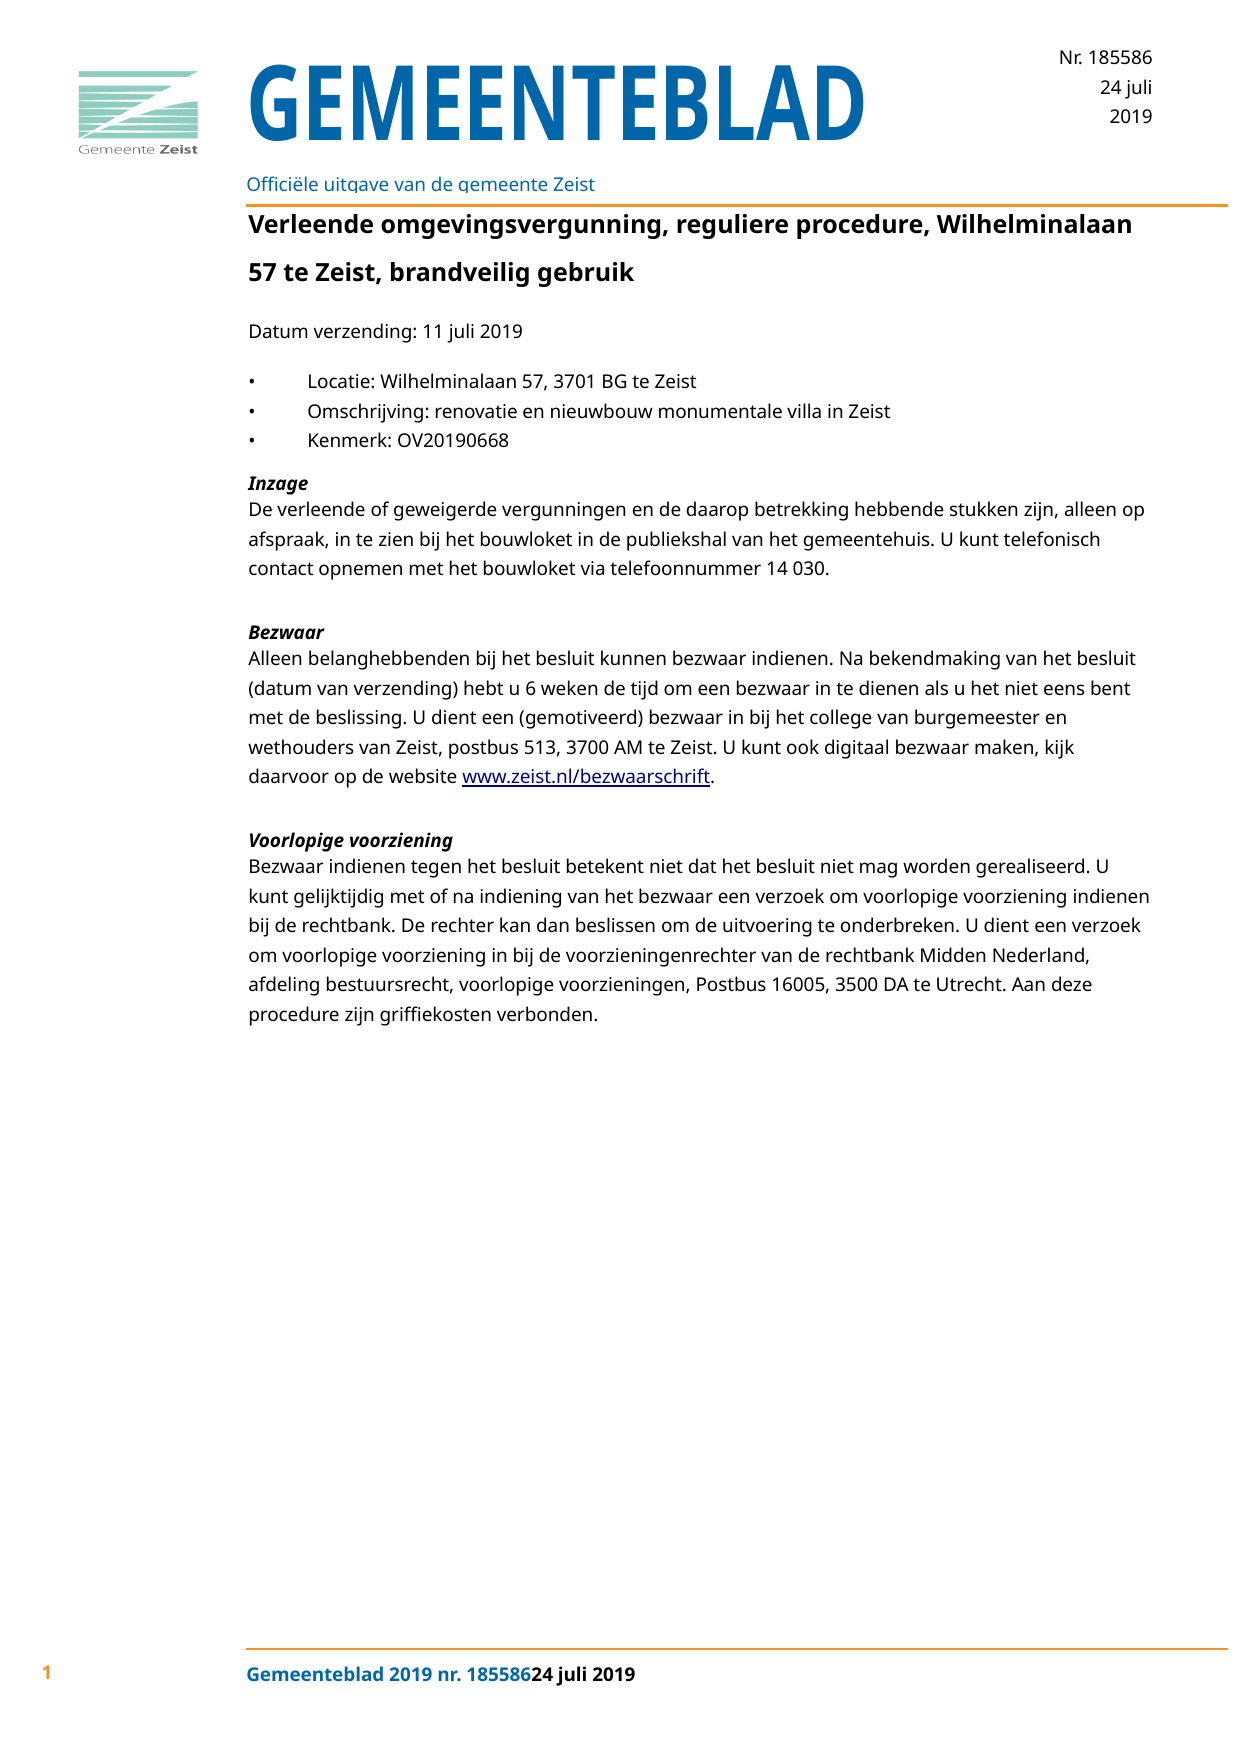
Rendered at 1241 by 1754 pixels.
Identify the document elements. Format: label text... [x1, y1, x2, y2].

text Inzage [248, 471, 1152, 496]
list Omschrijving: renovatie en nieuwbouw monumentale villa in Zeist [248, 398, 1152, 424]
picture [41, 47, 231, 172]
text Bezwaar [248, 619, 1152, 645]
text Alleen belanghebbenden bij het besluit kunnen bezwaar indienen. Na bekendmaking van het besluit (datum van verzending) hebt u 6 weken de tijd om een bezwaar in te dienen als u het niet eens bent met de beslissing. U dient een (gemotiveerd) bezwaar in bij het college van burgemeester en wethouders van Zeist, postbus 513, 3700 AM te Zeist. U kunt ook digitaal bezwaar maken, kijk daarvoor op de website www.zeist.nl/bezwaarschrift. [248, 645, 1152, 789]
list Locatie: Wilhelminalaan 57, 3701 BG te Zeist [248, 368, 1152, 394]
text Bezwaar indienen tegen het besluit betekent niet dat het besluit niet mag worden gerealiseerd. U kunt gelijktijdig met of na indiening van het bezwaar een verzoek om voorlopige voorziening indienen bij de rechtbank. De rechter kan dan beslissen om de uitvoering te onderbreken. U dient een verzoek om voorlopige voorziening in bij de voorzieningenrechter van de rechtbank Midden Nederland, afdeling bestuursrecht, voorlopige voorzieningen, Postbus 16005, 3500 DA te Utrecht. Aan deze procedure zijn griffiekosten verbonden. [248, 853, 1152, 1027]
text Verleende omgevingsvergunning, reguliere procedure, Wilhelminalaan 57 te Zeist, brandveilig gebruik [248, 207, 1152, 288]
text Voorlopige voorziening [248, 827, 1152, 853]
text Datum verzending: 11 juli 2019 [248, 318, 1152, 344]
text De verleende of geweigerde vergunningen en de daarop betrekking hebbende stukken zijn, alleen op afspraak, in te zien bij het bouwloket in de publiekshal van het gemeentehuis. U kunt telefonisch contact opnemen met het bouwloket via telefoonnummer 14 030. [248, 496, 1152, 581]
list Kenmerk: OV20190668 [248, 427, 1152, 453]
